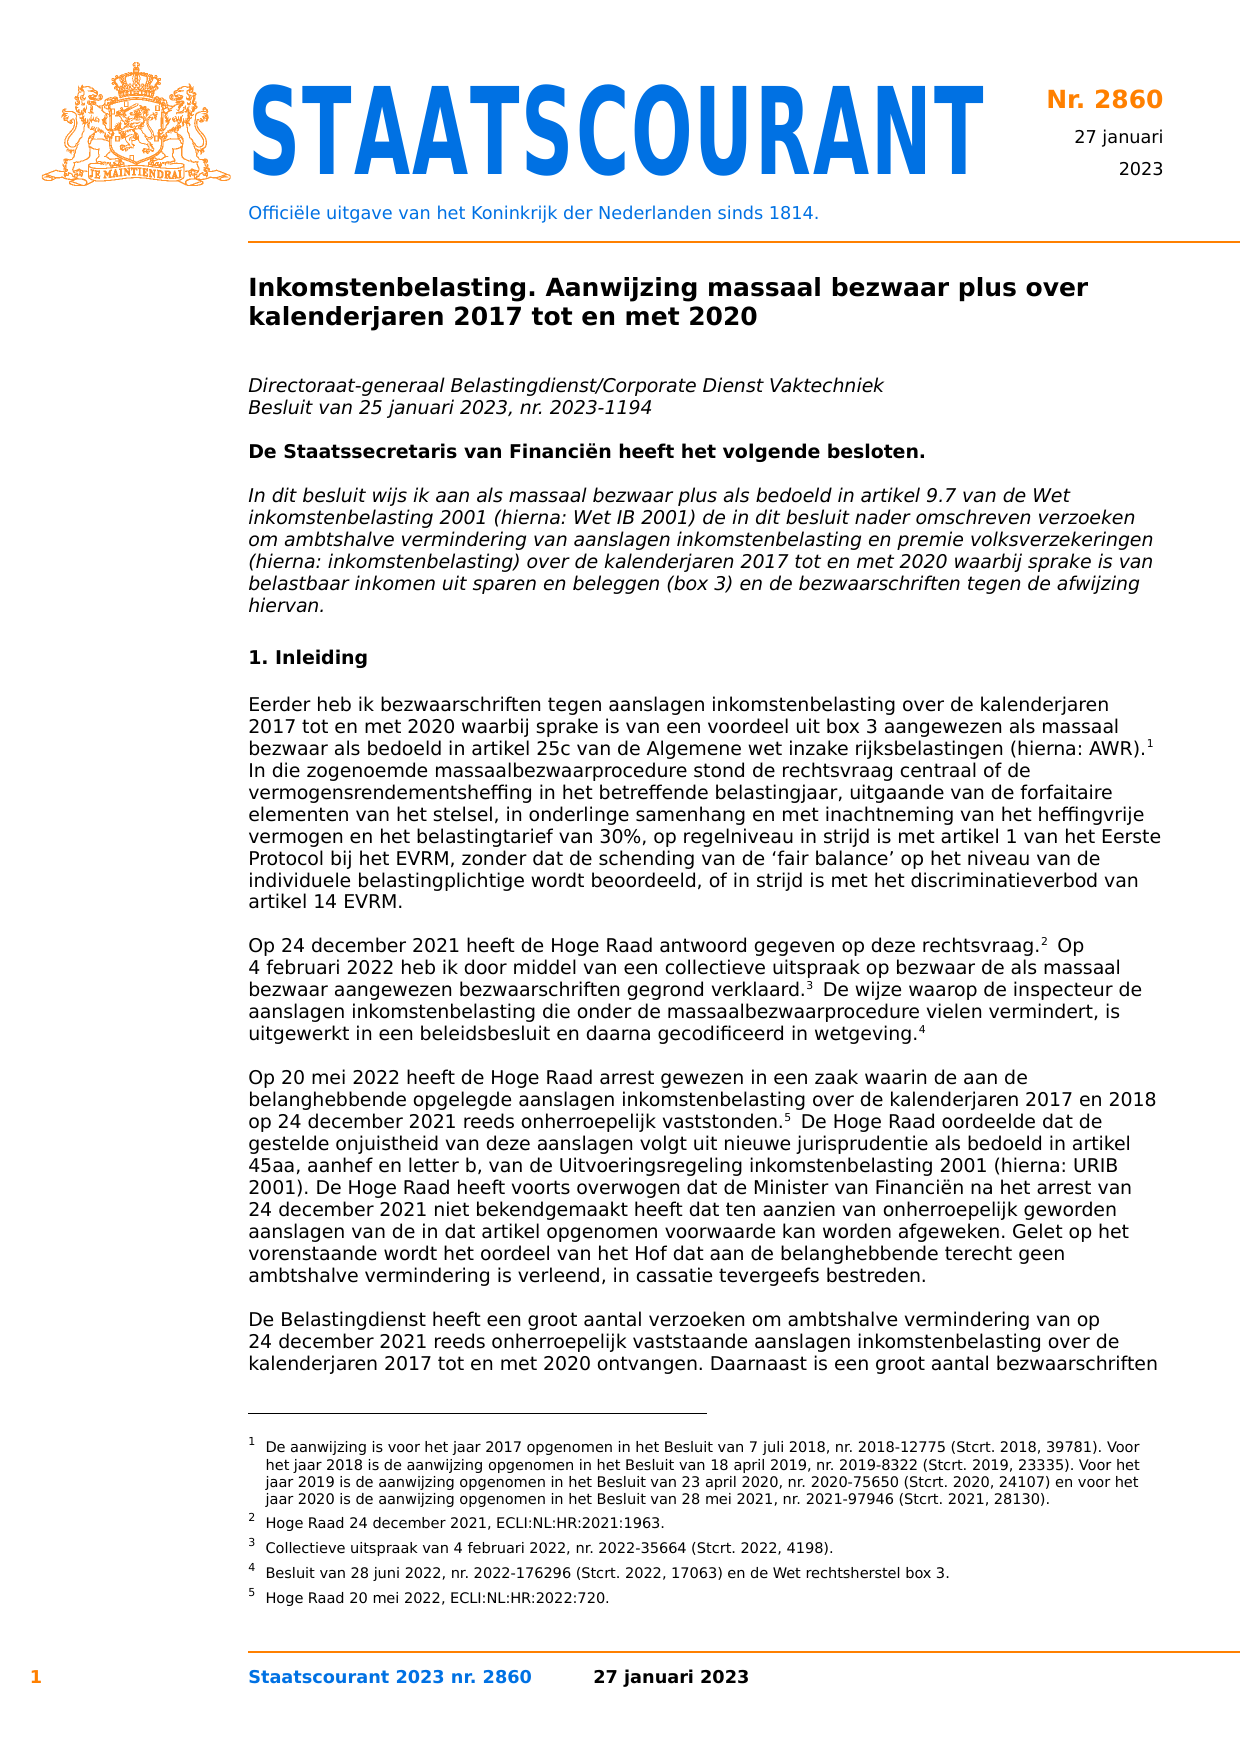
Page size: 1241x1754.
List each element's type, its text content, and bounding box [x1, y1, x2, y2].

table_header [25, 62, 248, 241]
table_cell 2023 [998, 153, 1240, 203]
text Hoge Raad 20 mei 2022, ECLI:NL:HR:2022:720. [248, 1586, 1163, 1608]
picture [41, 62, 231, 186]
text Op 24 december 2021 heeft de Hoge Raad antwoord gegeven op deze rechtsvraag. Op 4 februari 2022 heb ik door middel van een collectieve uitspraak op bezwaar de als massaal bezwaar aangewezen bezwaarschriften gegrond verklaard. De wijze waarop de inspecteur de aanslagen inkomstenbelasting die onder de massaalbezwaarprocedure vielen vermindert, is uitgewerkt in een beleidsbesluit en daarna gecodificeerd in wetgeving. [248, 935, 1163, 1045]
text De Staatssecretaris van Financiën heeft het volgende besloten. [248, 441, 1163, 463]
subtitle 1. Inleiding [248, 647, 1163, 669]
text Directoraat-generaal Belastingdienst/Corporate Dienst Vaktechniek [248, 375, 1163, 397]
table_cell Officiële uitgave van het Koninkrijk der Nederlanden sinds 1814. [248, 203, 1240, 241]
table_header STAATSCOURANT [248, 62, 998, 203]
text Besluit van 28 juni 2022, nr. 2022-176296 (Stcrt. 2022, 17063) en de Wet rechtsherstel box 3. [248, 1561, 1163, 1583]
text De aanwijzing is voor het jaar 2017 opgenomen in het Besluit van 7 juli 2018, nr. 2018-12775 (Stcrt. 2018, 39781). Voor het jaar 2018 is de aanwijzing opgenomen in het Besluit van 18 april 2019, nr. 2019-8322 (Stcrt. 2019, 23335). Voor het jaar 2019 is de aanwijzing opgenomen in het Besluit van 23 april 2020, nr. 2020-75650 (Stcrt. 2020, 24107) en voor het jaar 2020 is de aanwijzing opgenomen in het Besluit van 28 mei 2021, nr. 2021-97946 (Stcrt. 2021, 28130). [248, 1435, 1163, 1508]
text Besluit van 25 januari 2023, nr. 2023-1194 [248, 397, 1163, 419]
text In dit besluit wijs ik aan als massaal bezwaar plus als bedoeld in artikel 9.7 van de Wet inkomstenbelasting 2001 (hierna: Wet IB 2001) de in dit besluit nader omschreven verzoeken om ambtshalve vermindering van aanslagen inkomstenbelasting en premie volksverzekeringen (hierna: inkomstenbelasting) over de kalenderjaren 2017 tot en met 2020 waarbij sprake is van belastbaar inkomen uit sparen en beleggen (box 3) en de bezwaarschriften tegen de afwijzing hiervan. [248, 485, 1163, 617]
text De Belastingdienst heeft een groot aantal verzoeken om ambtshalve vermindering van op 24 december 2021 reeds onherroepelijk vaststaande aanslagen inkomstenbelasting over de kalenderjaren 2017 tot en met 2020 ontvangen. Daarnaast is een groot aantal bezwaarschriften [248, 1309, 1163, 1375]
table_header Nr. 2860 [998, 62, 1240, 121]
table_cell 27 januari [998, 121, 1240, 153]
subtitle Inkomstenbelasting. Aanwijzing massaal bezwaar plus over kalenderjaren 2017 tot en met 2020 [248, 273, 1163, 331]
text Hoge Raad 24 december 2021, ECLI:NL:HR:2021:1963. [248, 1511, 1163, 1533]
text Eerder heb ik bezwaarschriften tegen aanslagen inkomstenbelasting over de kalenderjaren 2017 tot en met 2020 waarbij sprake is van een voordeel uit box 3 aangewezen als massaal bezwaar als bedoeld in artikel 25c van de Algemene wet inzake rijksbelastingen (hierna: AWR). In die zogenoemde massaalbezwaarprocedure stond de rechtsvraag centraal of de vermogensrendementsheffing in het betreffende belastingjaar, uitgaande van de forfaitaire elementen van het stelsel, in onderlinge samenhang en met inachtneming van het heffingvrije vermogen en het belastingtarief van 30%, op regelniveau in strijd is met artikel 1 van het Eerste Protocol bij het EVRM, zonder dat de schending van de ‘fair balance’ op het niveau van de individuele belastingplichtige wordt beoordeeld, of in strijd is met het discriminatieverbod van artikel 14 EVRM. [248, 694, 1163, 913]
text Collectieve uitspraak van 4 februari 2022, nr. 2022-35664 (Stcrt. 2022, 4198). [248, 1536, 1163, 1558]
text Op 20 mei 2022 heeft de Hoge Raad arrest gewezen in een zaak waarin de aan de belanghebbende opgelegde aanslagen inkomstenbelasting over de kalenderjaren 2017 en 2018 op 24 december 2021 reeds onherroepelijk vaststonden. De Hoge Raad oordeelde dat de gestelde onjuistheid van deze aanslagen volgt uit nieuwe jurisprudentie als bedoeld in artikel 45aa, aanhef en letter b, van de Uitvoeringsregeling inkomstenbelasting 2001 (hierna: URIB 2001). De Hoge Raad heeft voorts overwogen dat de Minister van Financiën na het arrest van 24 december 2021 niet bekendgemaakt heeft dat ten aanzien van onherroepelijk geworden aanslagen van de in dat artikel opgenomen voorwaarde kan worden afgeweken. Gelet op het vorenstaande wordt het oordeel van het Hof dat aan de belanghebbende terecht geen ambtshalve vermindering is verleend, in cassatie tevergeefs bestreden. [248, 1067, 1163, 1287]
